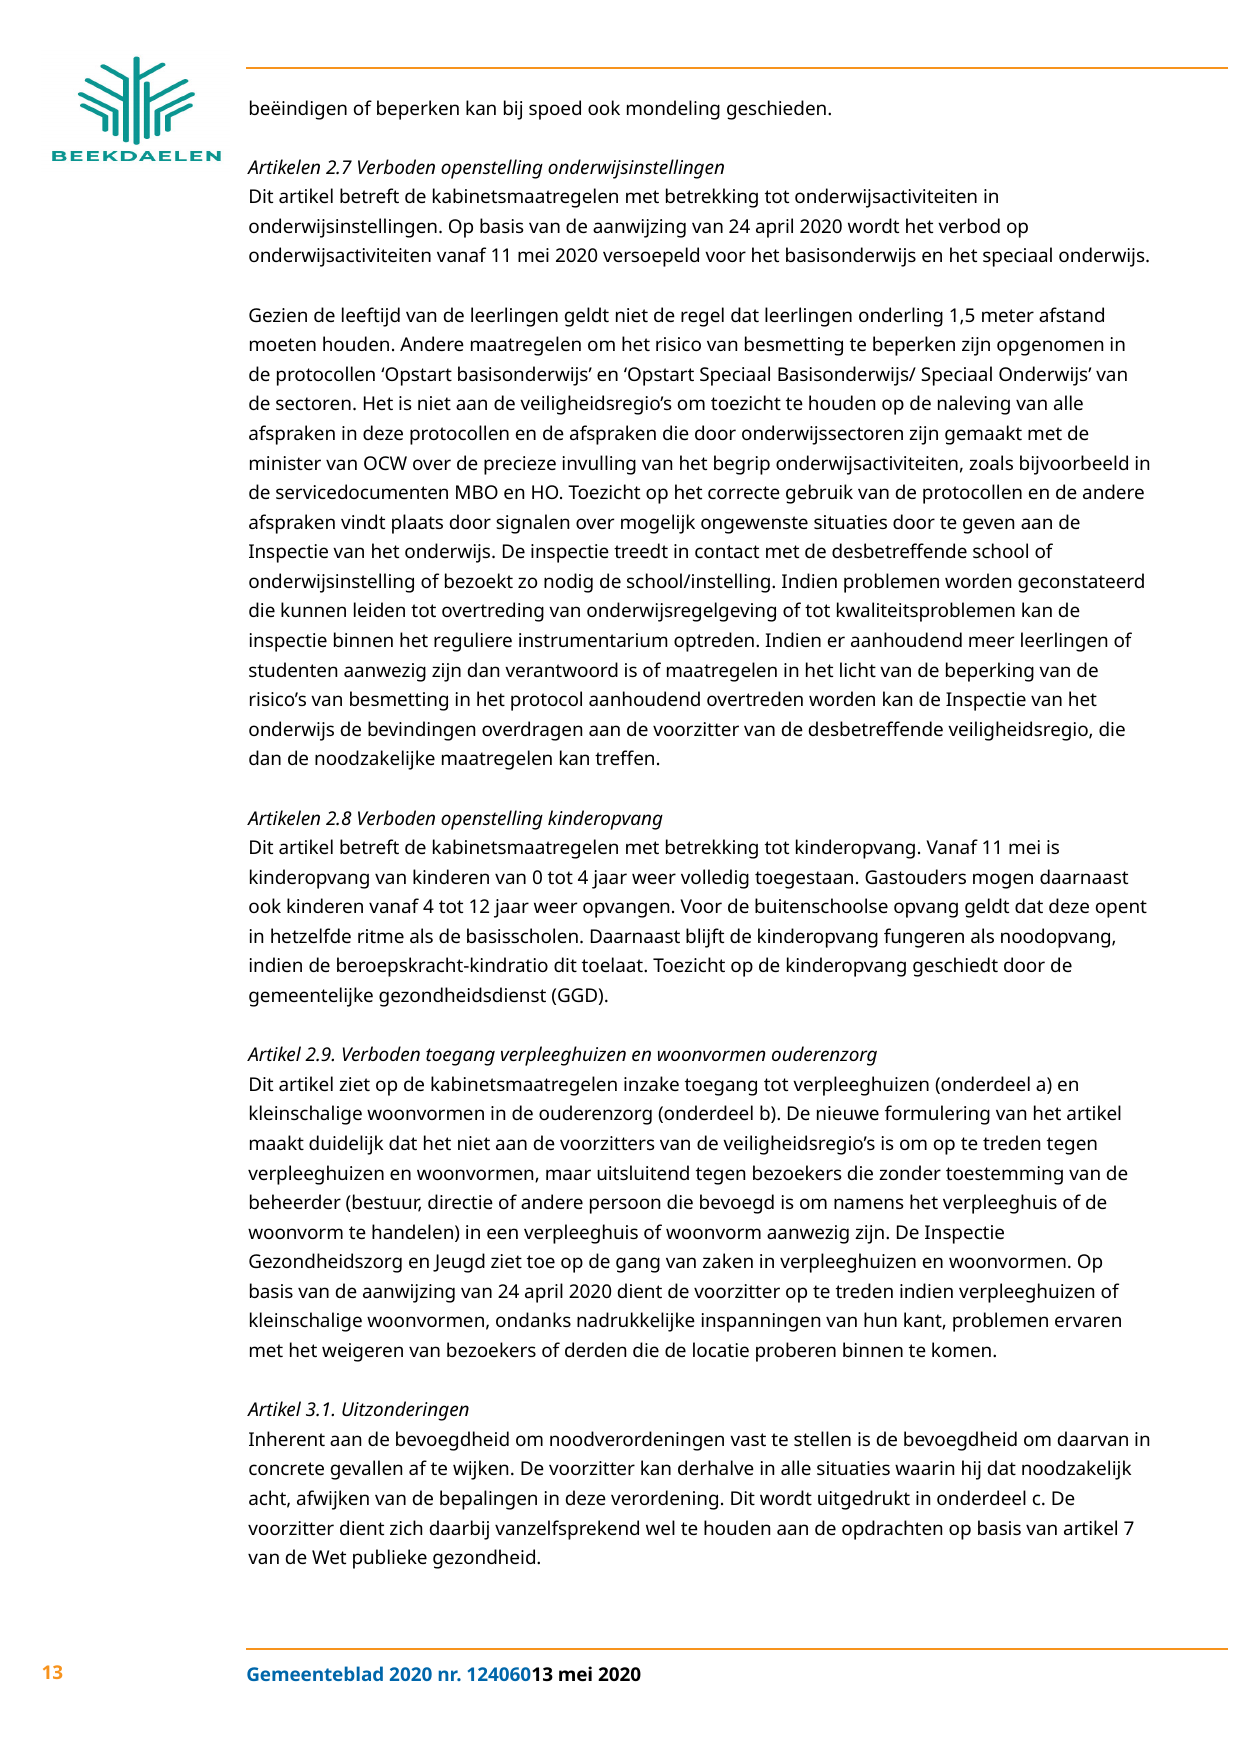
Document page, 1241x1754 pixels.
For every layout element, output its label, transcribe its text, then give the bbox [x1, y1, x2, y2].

picture [41, 47, 231, 172]
text beëindigen of beperken kan bij spoed ook mondeling geschieden. [248, 95, 1152, 121]
text Dit artikel ziet op de kabinetsmaatregelen inzake toegang tot verpleeghuizen (onderdeel a) en kleinschalige woonvormen in de ouderenzorg (onderdeel b). De nieuwe formulering van het artikel maakt duidelijk dat het niet aan de voorzitters van de veiligheidsregio’s is om op te treden tegen verpleeghuizen en woonvormen, maar uitsluitend tegen bezoekers die zonder toestemming van de beheerder (bestuur, directie of andere persoon die bevoegd is om namens het verpleeghuis of de woonvorm te handelen) in een verpleeghuis of woonvorm aanwezig zijn. De Inspectie Gezondheidszorg en Jeugd ziet toe op de gang van zaken in verpleeghuizen en woonvormen. Op basis van de aanwijzing van 24 april 2020 dient de voorzitter op te treden indien verpleeghuizen of kleinschalige woonvormen, ondanks nadrukkelijke inspanningen van hun kant, problemen ervaren met het weigeren van bezoekers of derden die de locatie proberen binnen te komen. [248, 1071, 1152, 1363]
text Artikelen 2.7 Verboden openstelling onderwijsinstellingen [248, 154, 1152, 180]
text Dit artikel betreft de kabinetsmaatregelen met betrekking tot onderwijsactiviteiten in onderwijsinstellingen. Op basis van de aanwijzing van 24 april 2020 wordt het verbod op onderwijsactiviteiten vanaf 11 mei 2020 versoepeld voor het basisonderwijs en het speciaal onderwijs. [248, 183, 1152, 268]
text Artikel 3.1. Uitzonderingen [248, 1396, 1152, 1422]
text Dit artikel betreft de kabinetsmaatregelen met betrekking tot kinderopvang. Vanaf 11 mei is kinderopvang van kinderen van 0 tot 4 jaar weer volledig toegestaan. Gastouders mogen daarnaast ook kinderen vanaf 4 tot 12 jaar weer opvangen. Voor de buitenschoolse opvang geldt dat deze opent in hetzelfde ritme als de basisscholen. Daarnaast blijft de kinderopvang fungeren als noodopvang, indien de beroepskracht-kindratio dit toelaat. Toezicht op de kinderopvang geschiedt door de gemeentelijke gezondheidsdienst (GGD). [248, 834, 1152, 1008]
text Inherent aan de bevoegdheid om noodverordeningen vast te stellen is de bevoegdheid om daarvan in concrete gevallen af te wijken. De voorzitter kan derhalve in alle situaties waarin hij dat noodzakelijk acht, afwijken van de bepalingen in deze verordening. Dit wordt uitgedrukt in onderdeel c. De voorzitter dient zich daarbij vanzelfsprekend wel te houden aan de opdrachten op basis van artikel 7 van de Wet publieke gezondheid. [248, 1426, 1152, 1570]
text Gezien de leeftijd van de leerlingen geldt niet de regel dat leerlingen onderling 1,5 meter afstand moeten houden. Andere maatregelen om het risico van besmetting te beperken zijn opgenomen in de protocollen ‘Opstart basisonderwijs’ en ‘Opstart Speciaal Basisonderwijs/ Speciaal Onderwijs’ van de sectoren. Het is niet aan de veiligheidsregio’s om toezicht te houden op de naleving van alle afspraken in deze protocollen en de afspraken die door onderwijssectoren zijn gemaakt met de minister van OCW over de precieze invulling van het begrip onderwijsactiviteiten, zoals bijvoorbeeld in de servicedocumenten MBO en HO. Toezicht op het correcte gebruik van de protocollen en de andere afspraken vindt plaats door signalen over mogelijk ongewenste situaties door te geven aan de Inspectie van het onderwijs. De inspectie treedt in contact met de desbetreffende school of onderwijsinstelling of bezoekt zo nodig de school/instelling. Indien problemen worden geconstateerd die kunnen leiden tot overtreding van onderwijsregelgeving of tot kwaliteitsproblemen kan de inspectie binnen het reguliere instrumentarium optreden. Indien er aanhoudend meer leerlingen of studenten aanwezig zijn dan verantwoord is of maatregelen in het licht van de beperking van de risico’s van besmetting in het protocol aanhoudend overtreden worden kan de Inspectie van het onderwijs de bevindingen overdragen aan de voorzitter van de desbetreffende veiligheidsregio, die dan de noodzakelijke maatregelen kan treffen. [248, 302, 1152, 771]
text Artikel 2.9. Verboden toegang verpleeghuizen en woonvormen ouderenzorg [248, 1041, 1152, 1067]
text Artikelen 2.8 Verboden openstelling kinderopvang [248, 805, 1152, 831]
